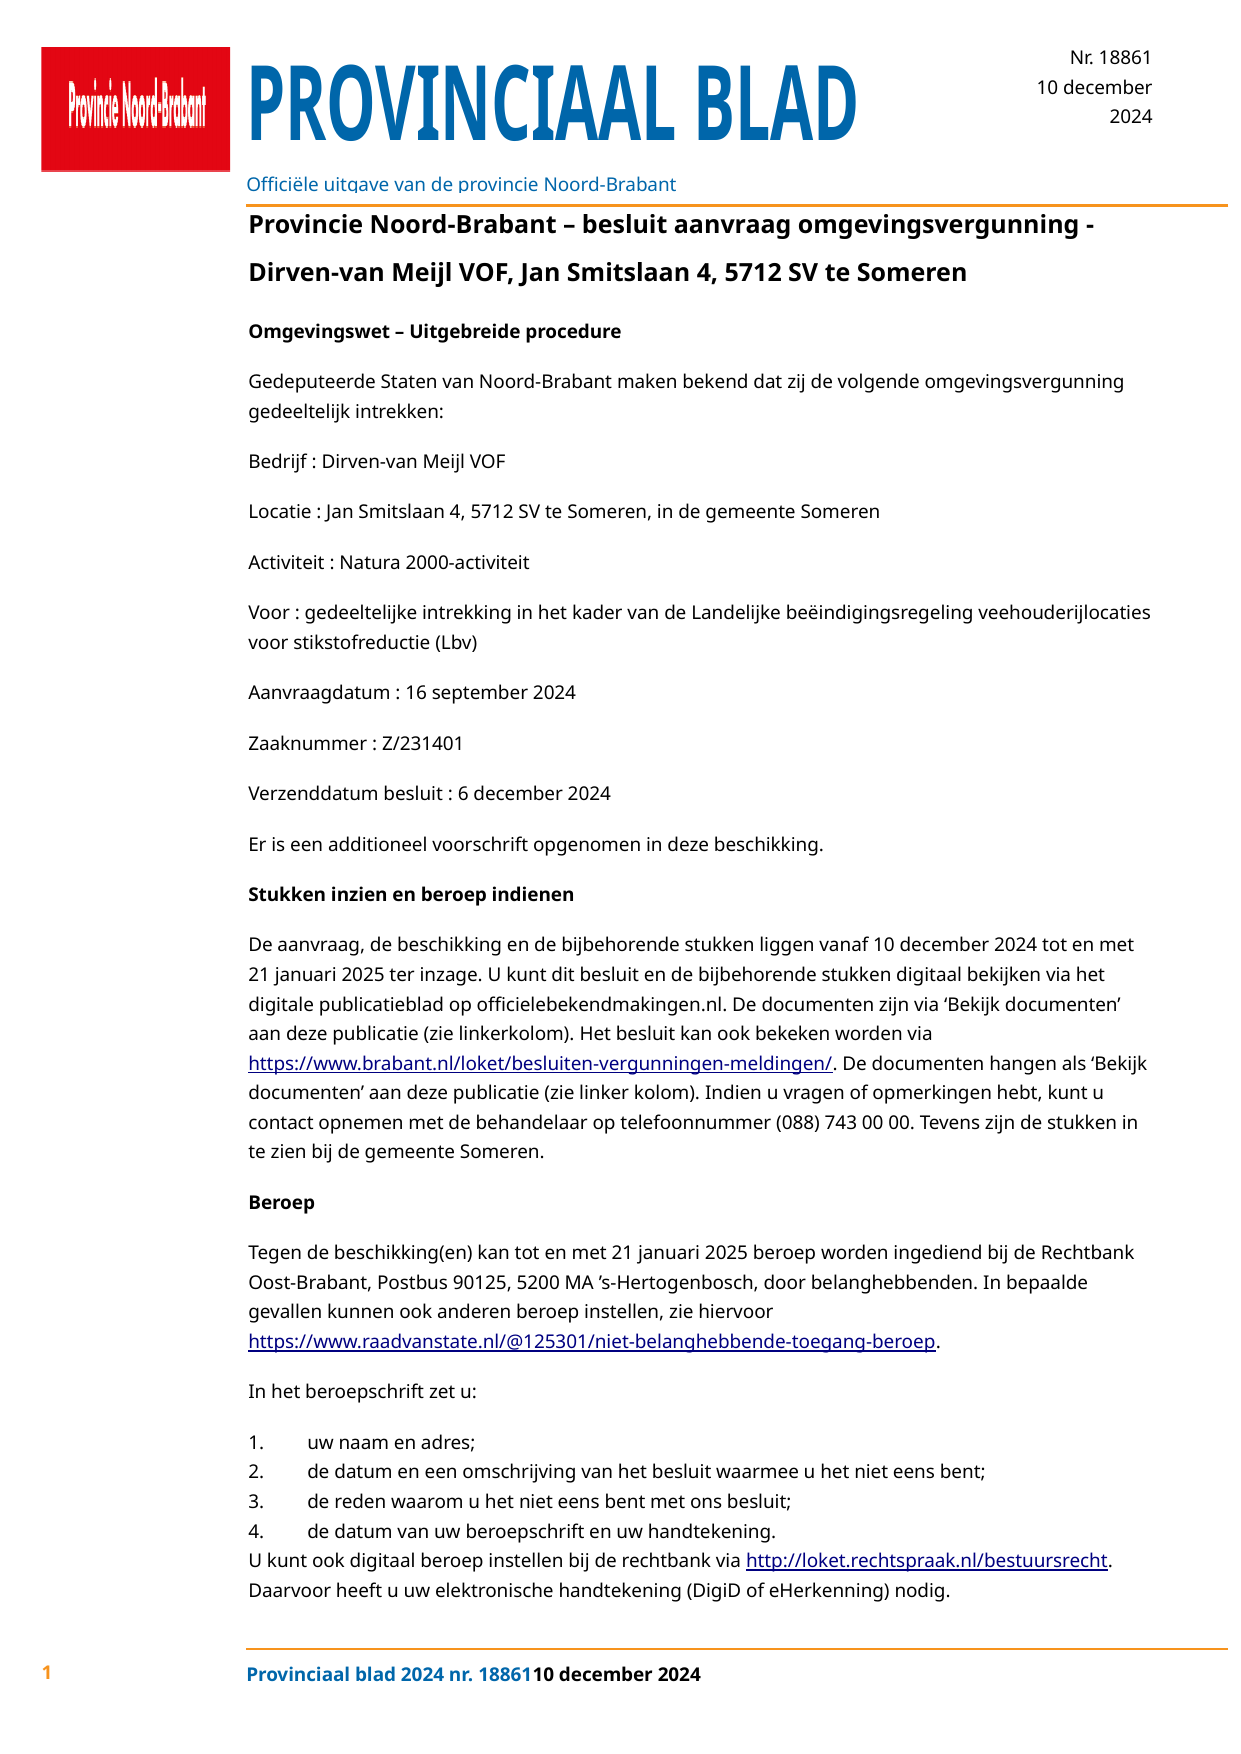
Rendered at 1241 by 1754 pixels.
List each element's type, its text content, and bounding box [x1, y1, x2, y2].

text Aanvraagdatum : 16 september 2024 [248, 679, 1152, 705]
text Provincie Noord-Brabant – besluit aanvraag omgevingsvergunning - Dirven-van Meijl VOF, Jan Smitslaan 4, 5712 SV te Someren [248, 207, 1152, 288]
text Tegen de beschikking(en) kan tot en met 21 januari 2025 beroep worden ingediend bij de Rechtbank Oost-Brabant, Postbus 90125, 5200 MA ’s-Hertogenbosch, door belanghebbenden. In bepaalde gevallen kunnen ook anderen beroep instellen, zie hiervoor https://www.raadvanstate.nl/@125301/niet-belanghebbende-toegang-beroep. [248, 1239, 1152, 1354]
text Omgevingswet – Uitgebreide procedure [248, 318, 1152, 344]
list de reden waarom u het niet eens bent met ons besluit; [248, 1488, 1152, 1514]
picture [41, 47, 231, 172]
text In het beroepschrift zet u: [248, 1379, 1152, 1404]
list de datum van uw beroepschrift en uw handtekening. [248, 1518, 1152, 1544]
text Zaaknummer : Z/231401 [248, 730, 1152, 756]
text Verzenddatum besluit : 6 december 2024 [248, 780, 1152, 806]
text Bedrijf : Dirven-van Meijl VOF [248, 448, 1152, 474]
text Activiteit : Natura 2000-activiteit [248, 549, 1152, 575]
text De aanvraag, de beschikking en de bijbehorende stukken liggen vanaf 10 december 2024 tot en met 21 januari 2025 ter inzage. U kunt dit besluit en de bijbehorende stukken digitaal bekijken via het digitale publicatieblad op officielebekendmakingen.nl. De documenten zijn via ‘Bekijk documenten’ aan deze publicatie (zie linkerkolom). Het besluit kan ook bekeken worden via https://www.brabant.nl/loket/besluiten-vergunningen-meldingen/. De documenten hangen als ‘Bekijk documenten’ aan deze publicatie (zie linker kolom). Indien u vragen of opmerkingen hebt, kunt u contact opnemen met de behandelaar op telefoonnummer (088) 743 00 00. Tevens zijn de stukken in te zien bij de gemeente Someren. [248, 932, 1152, 1164]
text Gedeputeerde Staten van Noord-Brabant maken bekend dat zij de volgende omgevingsvergunning gedeeltelijk intrekken: [248, 368, 1152, 424]
text Stukken inzien en beroep indienen [248, 881, 1152, 907]
text Er is een additioneel voorschrift opgenomen in deze beschikking. [248, 831, 1152, 857]
list de datum en een omschrijving van het besluit waarmee u het niet eens bent; [248, 1459, 1152, 1484]
list uw naam en adres; [248, 1429, 1152, 1455]
text Voor : gedeeltelijke intrekking in het kader van de Landelijke beëindigingsregeling veehouderijlocaties voor stikstofreductie (Lbv) [248, 599, 1152, 655]
text Locatie : Jan Smitslaan 4, 5712 SV te Someren, in de gemeente Someren [248, 499, 1152, 524]
text Beroep [248, 1189, 1152, 1215]
text U kunt ook digitaal beroep instellen bij de rechtbank via http://loket.rechtspraak.nl/bestuursrecht. Daarvoor heeft u uw elektronische handtekening (DigiD of eHerkenning) nodig. [248, 1547, 1152, 1603]
